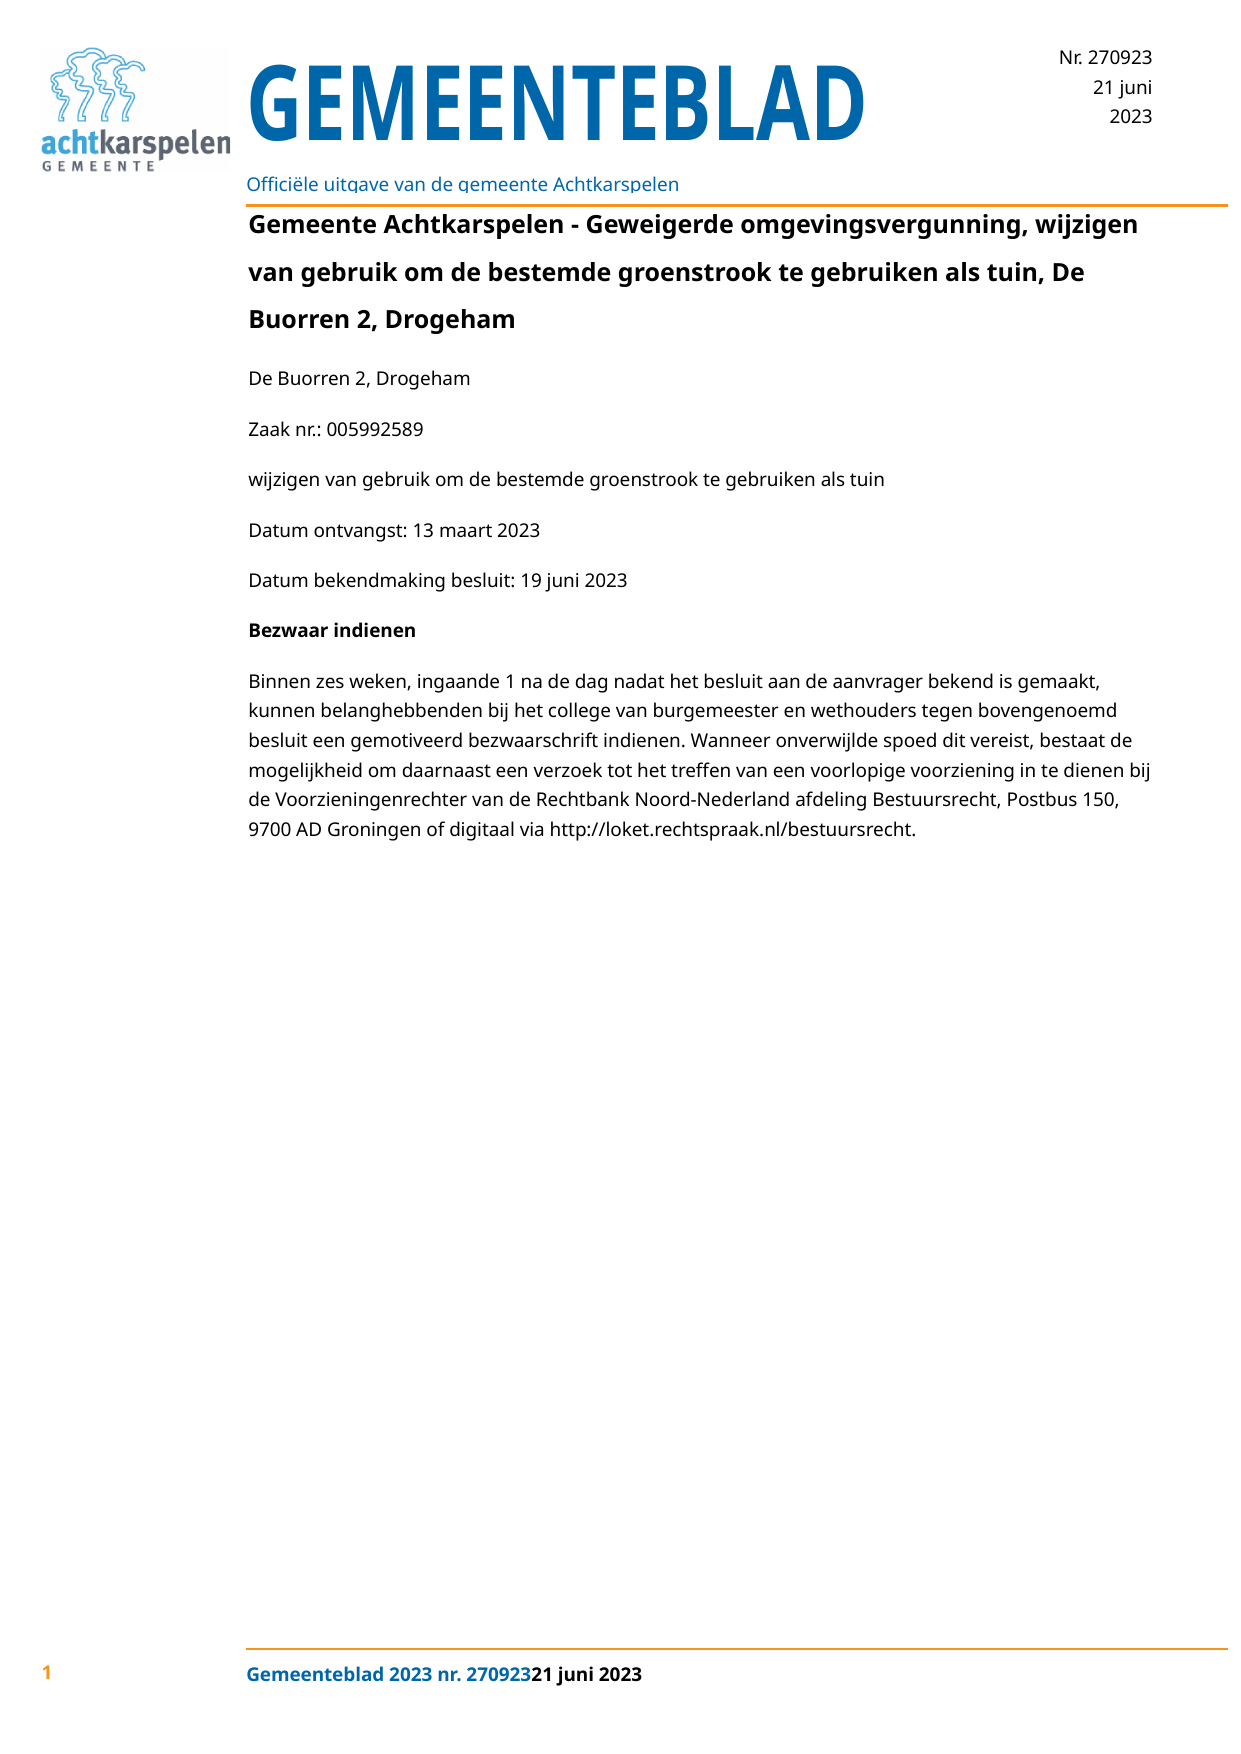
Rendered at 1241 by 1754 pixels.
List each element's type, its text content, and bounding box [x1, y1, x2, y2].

picture [41, 47, 231, 172]
text Bezwaar indienen [248, 618, 1152, 643]
text Datum bekendmaking besluit: 19 juni 2023 [248, 567, 1152, 593]
text Datum ontvangst: 13 maart 2023 [248, 517, 1152, 542]
text Binnen zes weken, ingaande 1 na de dag nadat het besluit aan de aanvrager bekend is gemaakt, kunnen belanghebbenden bij het college van burgemeester en wethouders tegen bovengenoemd besluit een gemotiveerd bezwaarschrift indienen. Wanneer onverwijlde spoed dit vereist, bestaat de mogelijkheid om daarnaast een verzoek tot het treffen van een voorlopige voorziening in te dienen bij de Voorzieningenrechter van de Rechtbank Noord-Nederland afdeling Bestuursrecht, Postbus 150, 9700 AD Groningen of digitaal via http://loket.rechtspraak.nl/bestuursrecht. [248, 668, 1152, 842]
text De Buorren 2, Drogeham [248, 366, 1152, 391]
text Zaak nr.: 005992589 [248, 416, 1152, 442]
text Gemeente Achtkarspelen - Geweigerde omgevingsvergunning, wijzigen van gebruik om de bestemde groenstrook te gebruiken als tuin, De Buorren 2, Drogeham [248, 207, 1152, 336]
text wijzigen van gebruik om de bestemde groenstrook te gebruiken als tuin [248, 466, 1152, 492]
